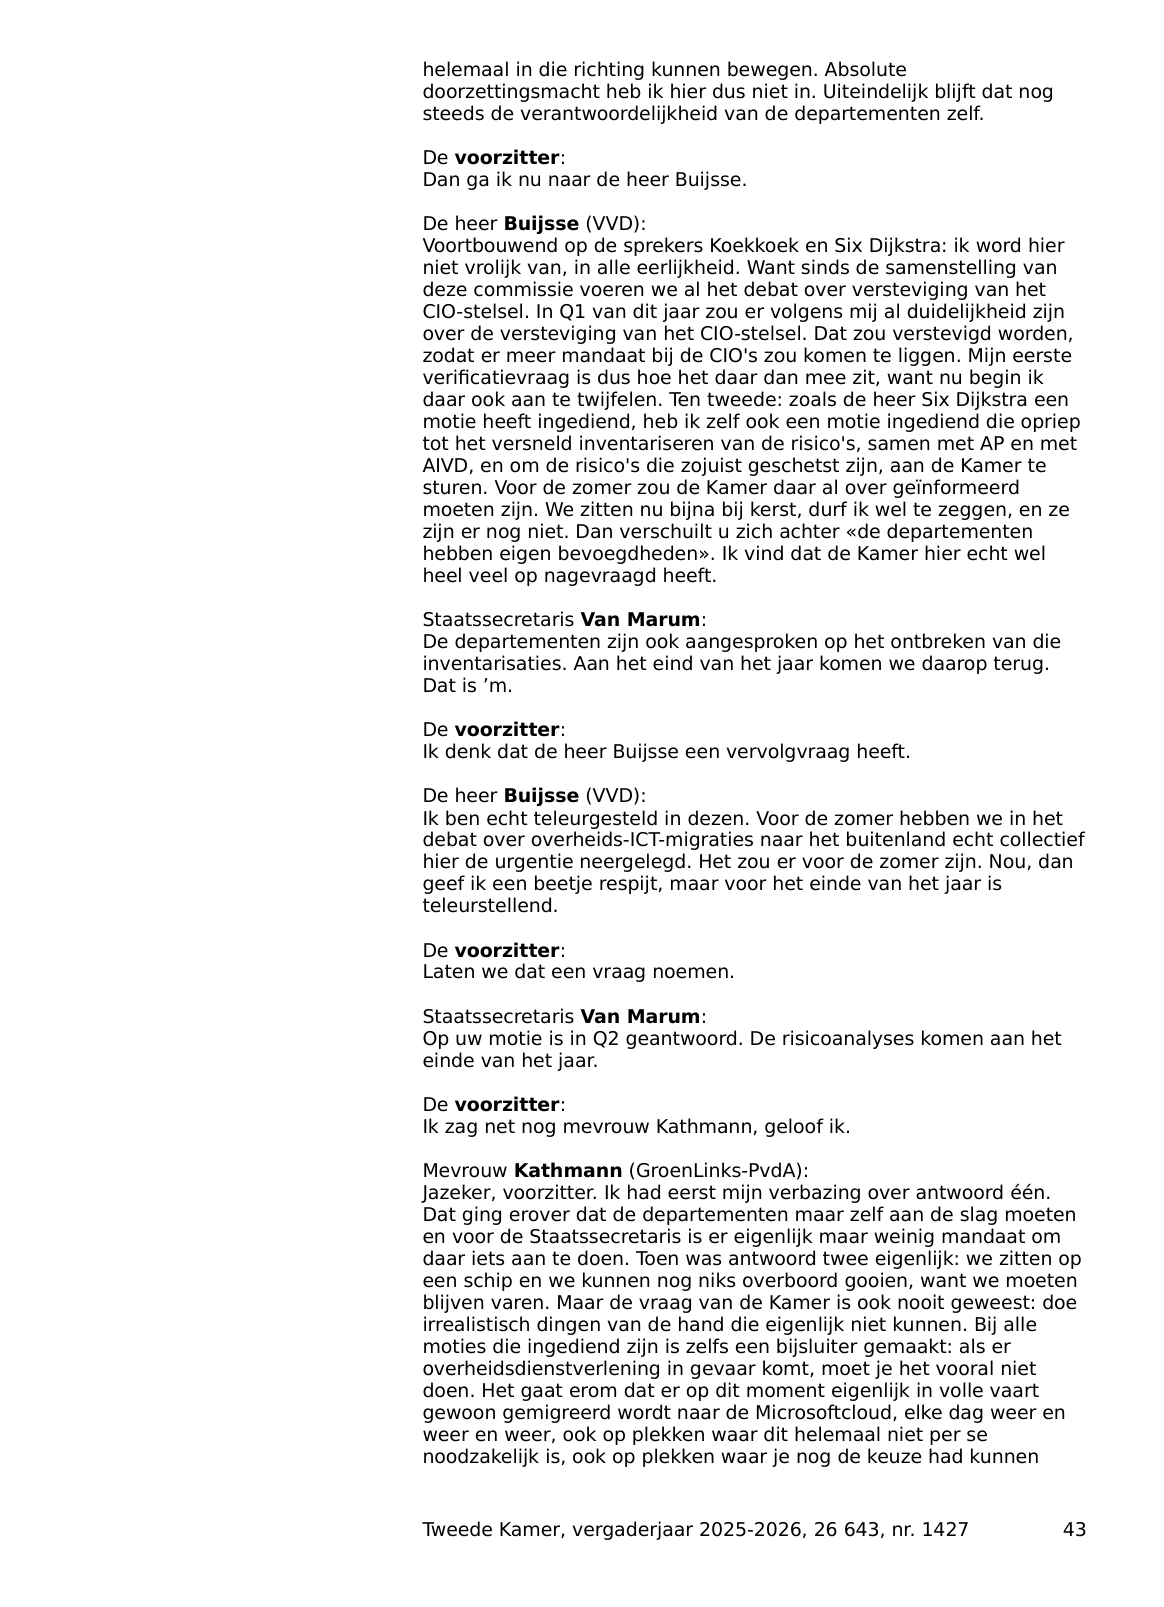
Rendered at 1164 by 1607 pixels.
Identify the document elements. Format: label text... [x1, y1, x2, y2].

text De voorzitter: [422, 1094, 1087, 1116]
text De voorzitter: [422, 147, 1087, 169]
text Ik denk dat de heer Buijsse een vervolgvraag heeft. [422, 741, 1087, 763]
text De departementen zijn ook aangesproken op het ontbreken van die inventarisaties. Aan het eind van het jaar komen we daarop terug. Dat is ’m. [422, 631, 1087, 697]
text De voorzitter: [422, 939, 1087, 961]
text Jazeker, voorzitter. Ik had eerst mijn verbazing over antwoord één. Dat ging erover dat de departementen maar zelf aan de slag moeten en voor de Staatssecretaris is er eigenlijk maar weinig mandaat om daar iets aan te doen. Toen was antwoord twee eigenlijk: we zitten op een schip en we kunnen nog niks overboord gooien, want we moeten blijven varen. Maar de vraag van de Kamer is ook nooit geweest: doe irrealistisch dingen van de hand die eigenlijk niet kunnen. Bij alle moties die ingediend zijn is zelfs een bijsluiter gemaakt: als er overheidsdienstverlening in gevaar komt, moet je het vooral niet doen. Het gaat erom dat er op dit moment eigenlijk in volle vaart gewoon gemigreerd wordt naar de Microsoftcloud, elke dag weer en weer en weer, ook op plekken waar dit helemaal niet per se noodzakelijk is, ook op plekken waar je nog de keuze had kunnen [422, 1182, 1087, 1468]
text Ik zag net nog mevrouw Kathmann, geloof ik. [422, 1116, 1087, 1138]
text Dan ga ik nu naar de heer Buijsse. [422, 169, 1087, 191]
text helemaal in die richting kunnen bewegen. Absolute doorzettingsmacht heb ik hier dus niet in. Uiteindelijk blijft dat nog steeds de verantwoordelijkheid van de departementen zelf. [422, 59, 1087, 125]
text De heer Buijsse (VVD): [422, 213, 1087, 235]
text Mevrouw Kathmann (GroenLinks-PvdA): [422, 1160, 1087, 1182]
text Staatssecretaris Van Marum: [422, 1006, 1087, 1028]
text Laten we dat een vraag noemen. [422, 961, 1087, 983]
text Op uw motie is in Q2 geantwoord. De risicoanalyses komen aan het einde van het jaar. [422, 1028, 1087, 1072]
text De voorzitter: [422, 719, 1087, 741]
text Voortbouwend op de sprekers Koekkoek en Six Dijkstra: ik word hier niet vrolijk van, in alle eerlijkheid. Want sinds de samenstelling van deze commissie voeren we al het debat over versteviging van het CIO-stelsel. In Q1 van dit jaar zou er volgens mij al duidelijkheid zijn over de versteviging van het CIO-stelsel. Dat zou verstevigd worden, zodat er meer mandaat bij de CIO's zou komen te liggen. Mijn eerste verificatievraag is dus hoe het daar dan mee zit, want nu begin ik daar ook aan te twijfelen. Ten tweede: zoals de heer Six Dijkstra een motie heeft ingediend, heb ik zelf ook een motie ingediend die opriep tot het versneld inventariseren van de risico's, samen met AP en met AIVD, en om de risico's die zojuist geschetst zijn, aan de Kamer te sturen. Voor de zomer zou de Kamer daar al over geïnformeerd moeten zijn. We zitten nu bijna bij kerst, durf ik wel te zeggen, en ze zijn er nog niet. Dan verschuilt u zich achter «de departementen hebben eigen bevoegdheden». Ik vind dat de Kamer hier echt wel heel veel op nagevraagd heeft. [422, 235, 1087, 587]
text De heer Buijsse (VVD): [422, 785, 1087, 807]
text Staatssecretaris Van Marum: [422, 609, 1087, 631]
text Ik ben echt teleurgesteld in dezen. Voor de zomer hebben we in het debat over overheids-ICT-migraties naar het buitenland echt collectief hier de urgentie neergelegd. Het zou er voor de zomer zijn. Nou, dan geef ik een beetje respijt, maar voor het einde van het jaar is teleurstellend. [422, 807, 1087, 917]
